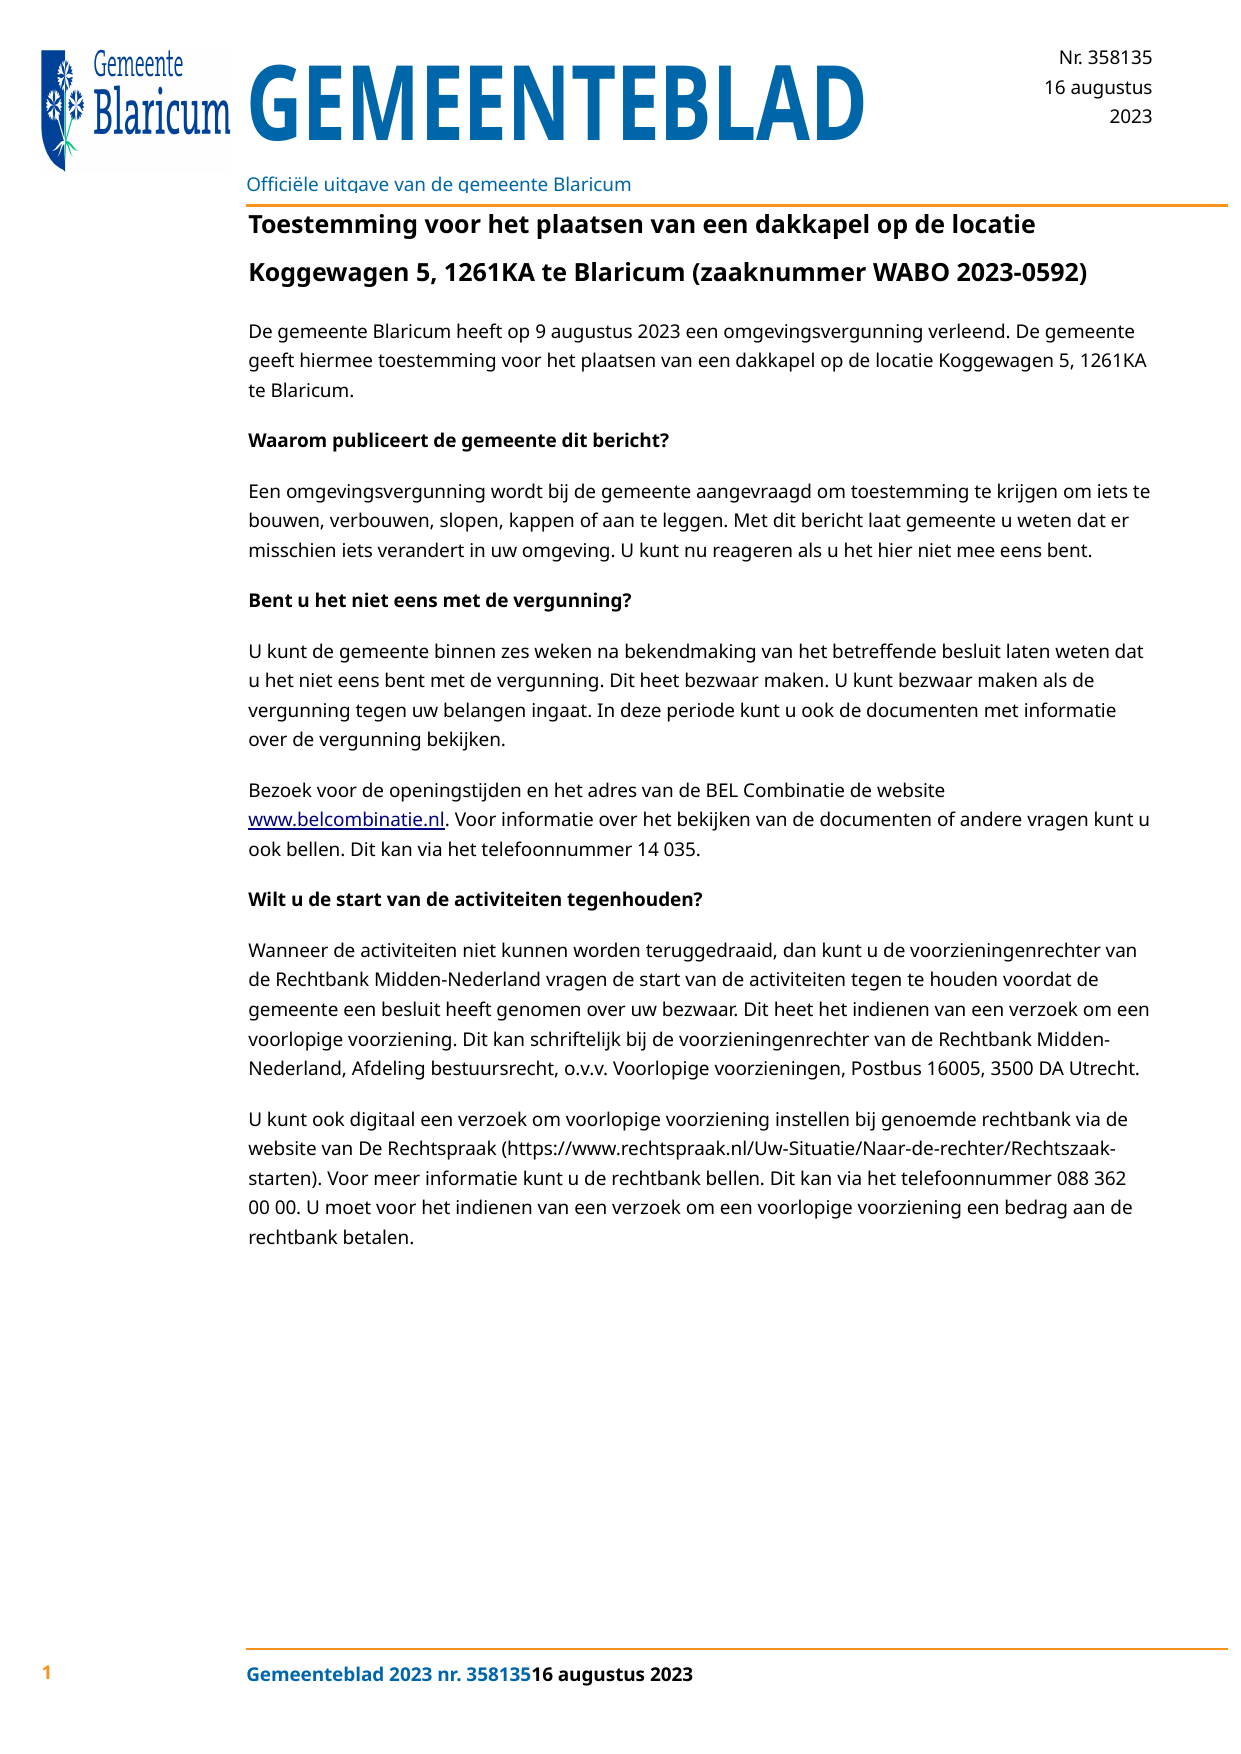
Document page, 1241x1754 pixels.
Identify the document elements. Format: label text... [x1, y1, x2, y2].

picture [41, 47, 231, 172]
text Waarom publiceert de gemeente dit bericht? [248, 427, 1152, 453]
text De gemeente Blaricum heeft op 9 augustus 2023 een omgevingsvergunning verleend. De gemeente geeft hiermee toestemming voor het plaatsen van een dakkapel op de locatie Koggewagen 5, 1261KA te Blaricum. [248, 318, 1152, 403]
text Toestemming voor het plaatsen van een dakkapel op de locatie Koggewagen 5, 1261KA te Blaricum (zaaknummer WABO 2023-0592) [248, 207, 1152, 288]
text U kunt de gemeente binnen zes weken na bekendmaking van het betreffende besluit laten weten dat u het niet eens bent met de vergunning. Dit heet bezwaar maken. U kunt bezwaar maken als de vergunning tegen uw belangen ingaat. In deze periode kunt u ook de documenten met informatie over de vergunning bekijken. [248, 638, 1152, 752]
text Bezoek voor de openingstijden en het adres van de BEL Combinatie de website www.belcombinatie.nl. Voor informatie over het bekijken van de documenten of andere vragen kunt u ook bellen. Dit kan via het telefoonnummer 14 035. [248, 777, 1152, 862]
text Wilt u de start van de activiteiten tegenhouden? [248, 887, 1152, 912]
text Wanneer de activiteiten niet kunnen worden teruggedraaid, dan kunt u de voorzieningenrechter van de Rechtbank Midden-Nederland vragen de start van de activiteiten tegen te houden voordat de gemeente een besluit heeft genomen over uw bezwaar. Dit heet het indienen van een verzoek om een voorlopige voorziening. Dit kan schriftelijk bij de voorzieningenrechter van de Rechtbank Midden-Nederland, Afdeling bestuursrecht, o.v.v. Voorlopige voorzieningen, Postbus 16005, 3500 DA Utrecht. [248, 937, 1152, 1081]
text Bent u het niet eens met de vergunning? [248, 587, 1152, 613]
text Een omgevingsvergunning wordt bij de gemeente aangevraagd om toestemming te krijgen om iets te bouwen, verbouwen, slopen, kappen of aan te leggen. Met dit bericht laat gemeente u weten dat er misschien iets verandert in uw omgeving. U kunt nu reageren als u het hier niet mee eens bent. [248, 478, 1152, 563]
text U kunt ook digitaal een verzoek om voorlopige voorziening instellen bij genoemde rechtbank via de website van De Rechtspraak (https://www.rechtspraak.nl/Uw-Situatie/Naar-de-rechter/Rechtszaak-starten). Voor meer informatie kunt u de rechtbank bellen. Dit kan via het telefoonnummer 088 362 00 00. U moet voor het indienen van een verzoek om een voorlopige voorziening een bedrag aan de rechtbank betalen. [248, 1106, 1152, 1250]
